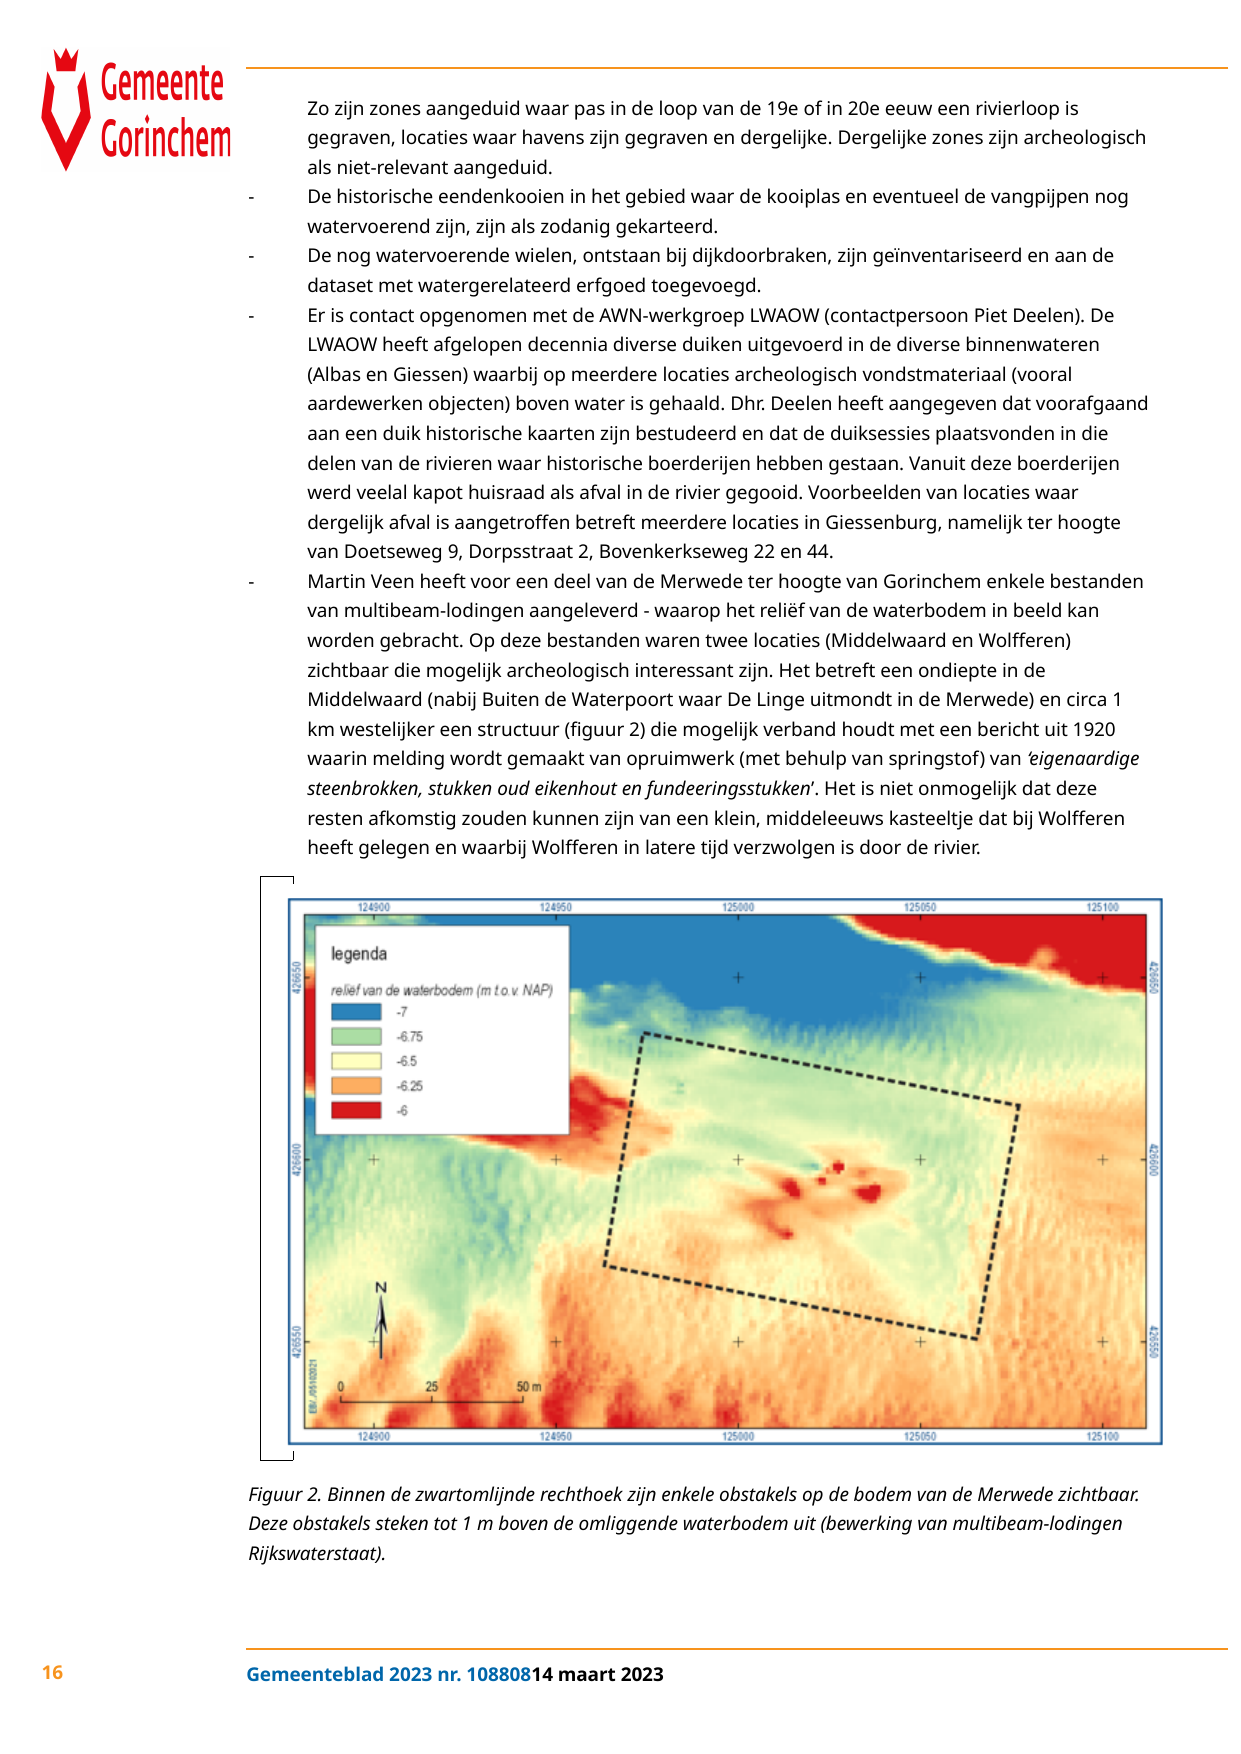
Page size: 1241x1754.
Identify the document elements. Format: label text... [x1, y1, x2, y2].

picture [41, 47, 231, 172]
list Er is contact opgenomen met de AWN-werkgroep LWAOW (contactpersoon Piet Deelen). De LWAOW heeft afgelopen decennia diverse duiken uitgevoerd in de diverse binnenwateren (Albas en Giessen) waarbij op meerdere locaties archeologisch vondstmateriaal (vooral aardewerken objecten) boven water is gehaald. Dhr. Deelen heeft aangegeven dat voorafgaand aan een duik historische kaarten zijn bestudeerd en dat de duiksessies plaatsvonden in die delen van de rivieren waar historische boerderijen hebben gestaan. Vanuit deze boerderijen werd veelal kapot huisraad als afval in de rivier gegooid. Voorbeelden van locaties waar dergelijk afval is aangetroffen betreft meerdere locaties in Giessenburg, namelijk ter hoogte van Doetseweg 9, Dorpsstraat 2, Bovenkerkseweg 22 en 44. [248, 302, 1152, 564]
list Zo zijn zones aangeduid waar pas in de loop van de 19e of in 20e eeuw een rivierloop is gegraven, locaties waar havens zijn gegraven en dergelijke. Dergelijke zones zijn archeologisch als niet-relevant aangeduid. [248, 95, 1152, 180]
list De nog watervoerende wielen, ontstaan bij dijkdoorbraken, zijn geïnventariseerd en aan de dataset met watergerelateerd erfgoed toegevoegd. [248, 243, 1152, 298]
picture [268, 884, 1173, 1451]
list De historische eendenkooien in het gebied waar de kooiplas en eventueel de vangpijpen nog watervoerend zijn, zijn als zodanig gekarteerd. [248, 183, 1152, 239]
list Martin Veen heeft voor een deel van de Merwede ter hoogte van Gorinchem enkele bestanden van multibeam-lodingen aangeleverd - waarop het reliëf van de waterbodem in beeld kan worden gebracht. Op deze bestanden waren twee locaties (Middelwaard en Wolfferen) zichtbaar die mogelijk archeologisch interessant zijn. Het betreft een ondiepte in de Middelwaard (nabij Buiten de Waterpoort waar De Linge uitmondt in de Merwede) en circa 1 km westelijker een structuur (figuur 2) die mogelijk verband houdt met een bericht uit 1920 waarin melding wordt gemaakt van opruimwerk (met behulp van springstof) van ‘eigenaardige steenbrokken, stukken oud eikenhout en fundeeringsstukken’. Het is niet onmogelijk dat deze resten afkomstig zouden kunnen zijn van een klein, middeleeuws kasteeltje dat bij Wolfferen heeft gelegen en waarbij Wolfferen in latere tijd verzwolgen is door de rivier. [248, 568, 1152, 860]
text Figuur 2. Binnen de zwartomlijnde rechthoek zijn enkele obstakels op de bodem van de Merwede zichtbaar. Deze obstakels steken tot 1 m boven de omliggende waterbodem uit (bewerking van multibeam-lodingen Rijkswaterstaat). [248, 1481, 1152, 1566]
